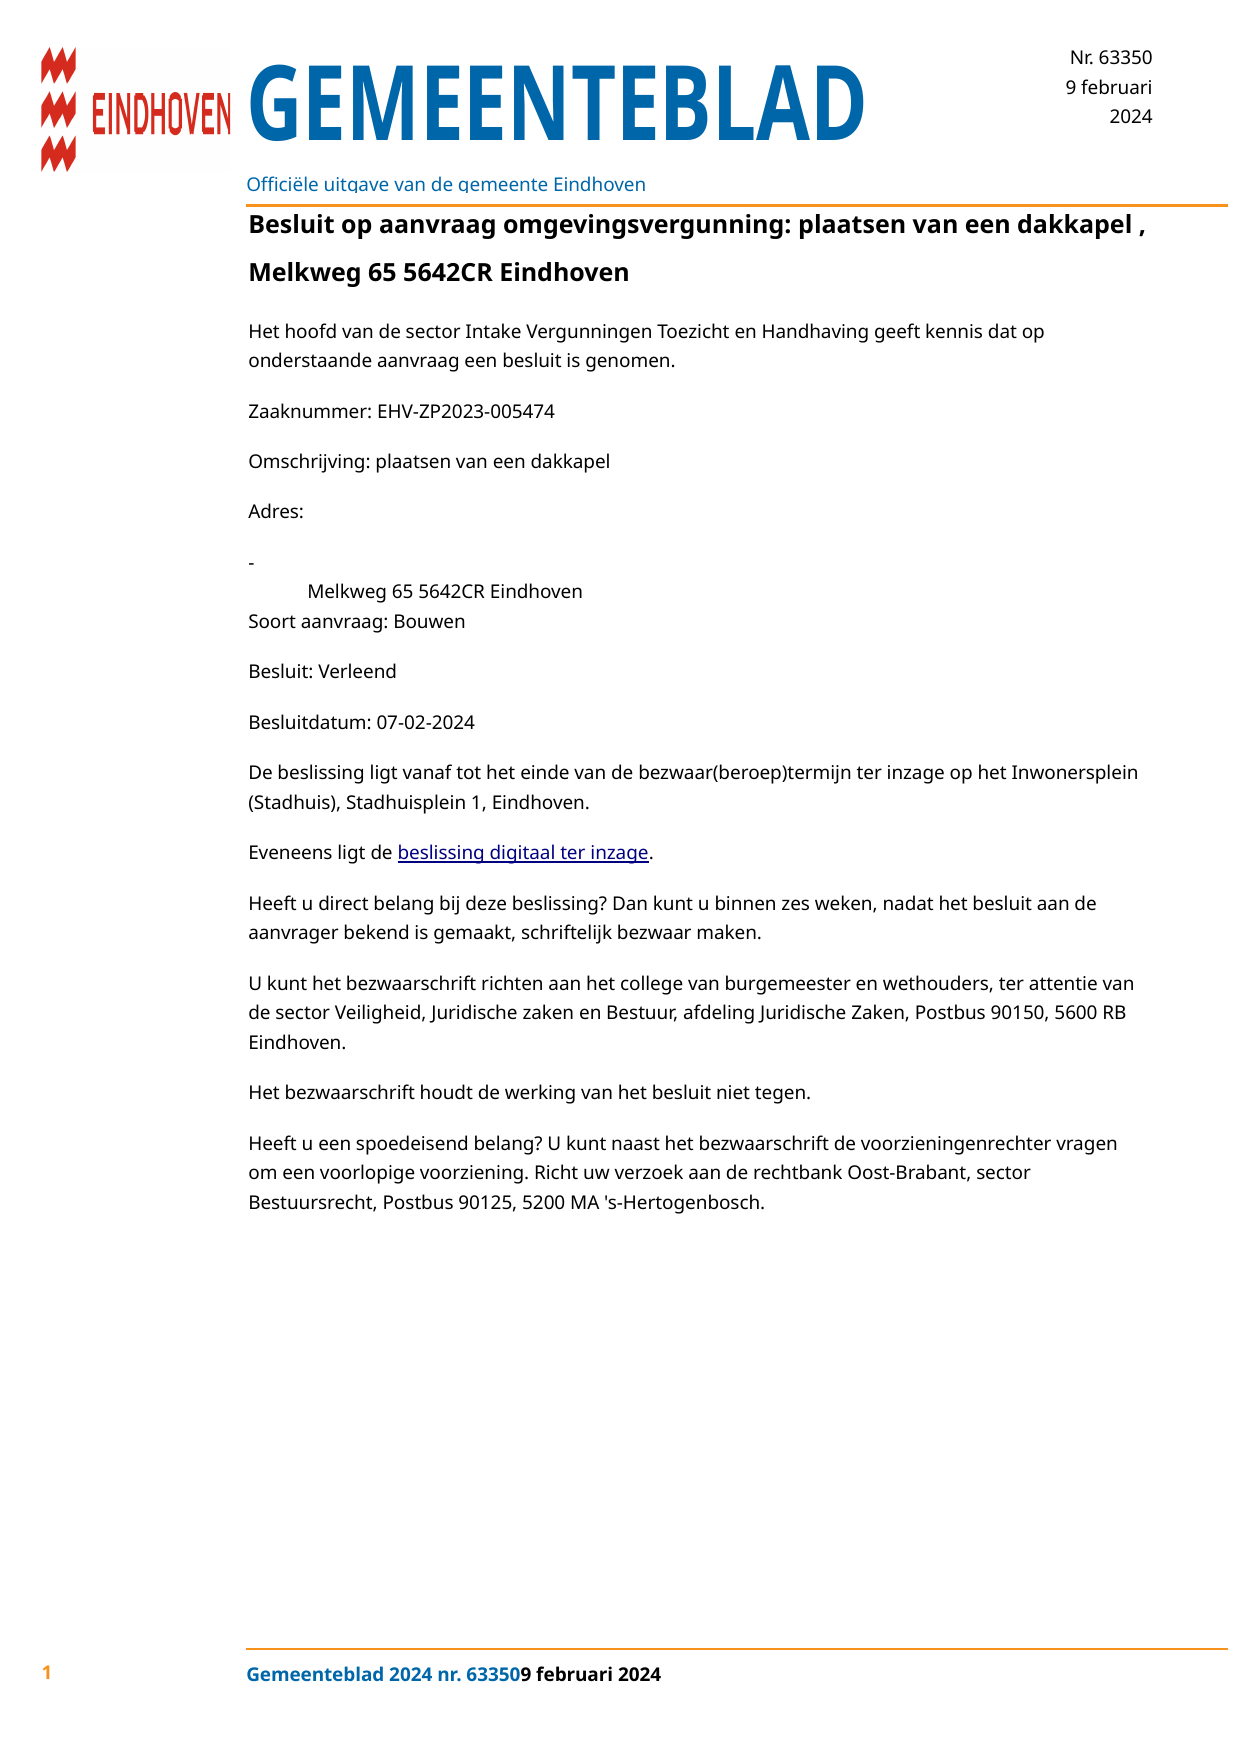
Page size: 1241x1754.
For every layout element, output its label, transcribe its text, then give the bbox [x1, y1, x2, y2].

text Heeft u direct belang bij deze beslissing? Dan kunt u binnen zes weken, nadat het besluit aan de aanvrager bekend is gemaakt, schriftelijk bezwaar maken. [248, 890, 1152, 945]
text Zaaknummer: EHV-ZP2023-005474 [248, 398, 1152, 424]
text Besluitdatum: 07-02-2024 [248, 709, 1152, 735]
text Het bezwaarschrift houdt de werking van het besluit niet tegen. [248, 1079, 1152, 1105]
text Het hoofd van de sector Intake Vergunningen Toezicht en Handhaving geeft kennis dat op onderstaande aanvraag een besluit is genomen. [248, 318, 1152, 373]
text Eveneens ligt de beslissing digitaal ter inzage. [248, 839, 1152, 865]
text Heeft u een spoedeisend belang? U kunt naast het bezwaarschrift de voorzieningenrechter vragen om een voorlopige voorziening. Richt uw verzoek aan de rechtbank Oost-Brabant, sector Bestuursrecht, Postbus 90125, 5200 MA 's-Hertogenbosch. [248, 1130, 1152, 1215]
text Soort aanvraag: Bouwen [248, 608, 1152, 634]
text Adres: [248, 499, 1152, 524]
text De beslissing ligt vanaf tot het einde van de bezwaar(beroep)termijn ter inzage op het Inwonersplein (Stadhuis), Stadhuisplein 1, Eindhoven. [248, 759, 1152, 815]
text Besluit: Verleend [248, 659, 1152, 684]
picture [41, 47, 231, 172]
text U kunt het bezwaarschrift richten aan het college van burgemeester en wethouders, ter attentie van de sector Veiligheid, Juridische zaken en Bestuur, afdeling Juridische Zaken, Postbus 90150, 5600 RB Eindhoven. [248, 970, 1152, 1055]
text Omschrijving: plaatsen van een dakkapel [248, 448, 1152, 474]
list Melkweg 65 5642CR Eindhoven [248, 579, 1152, 604]
text Besluit op aanvraag omgevingsvergunning: plaatsen van een dakkapel , Melkweg 65 5642CR Eindhoven [248, 207, 1152, 288]
